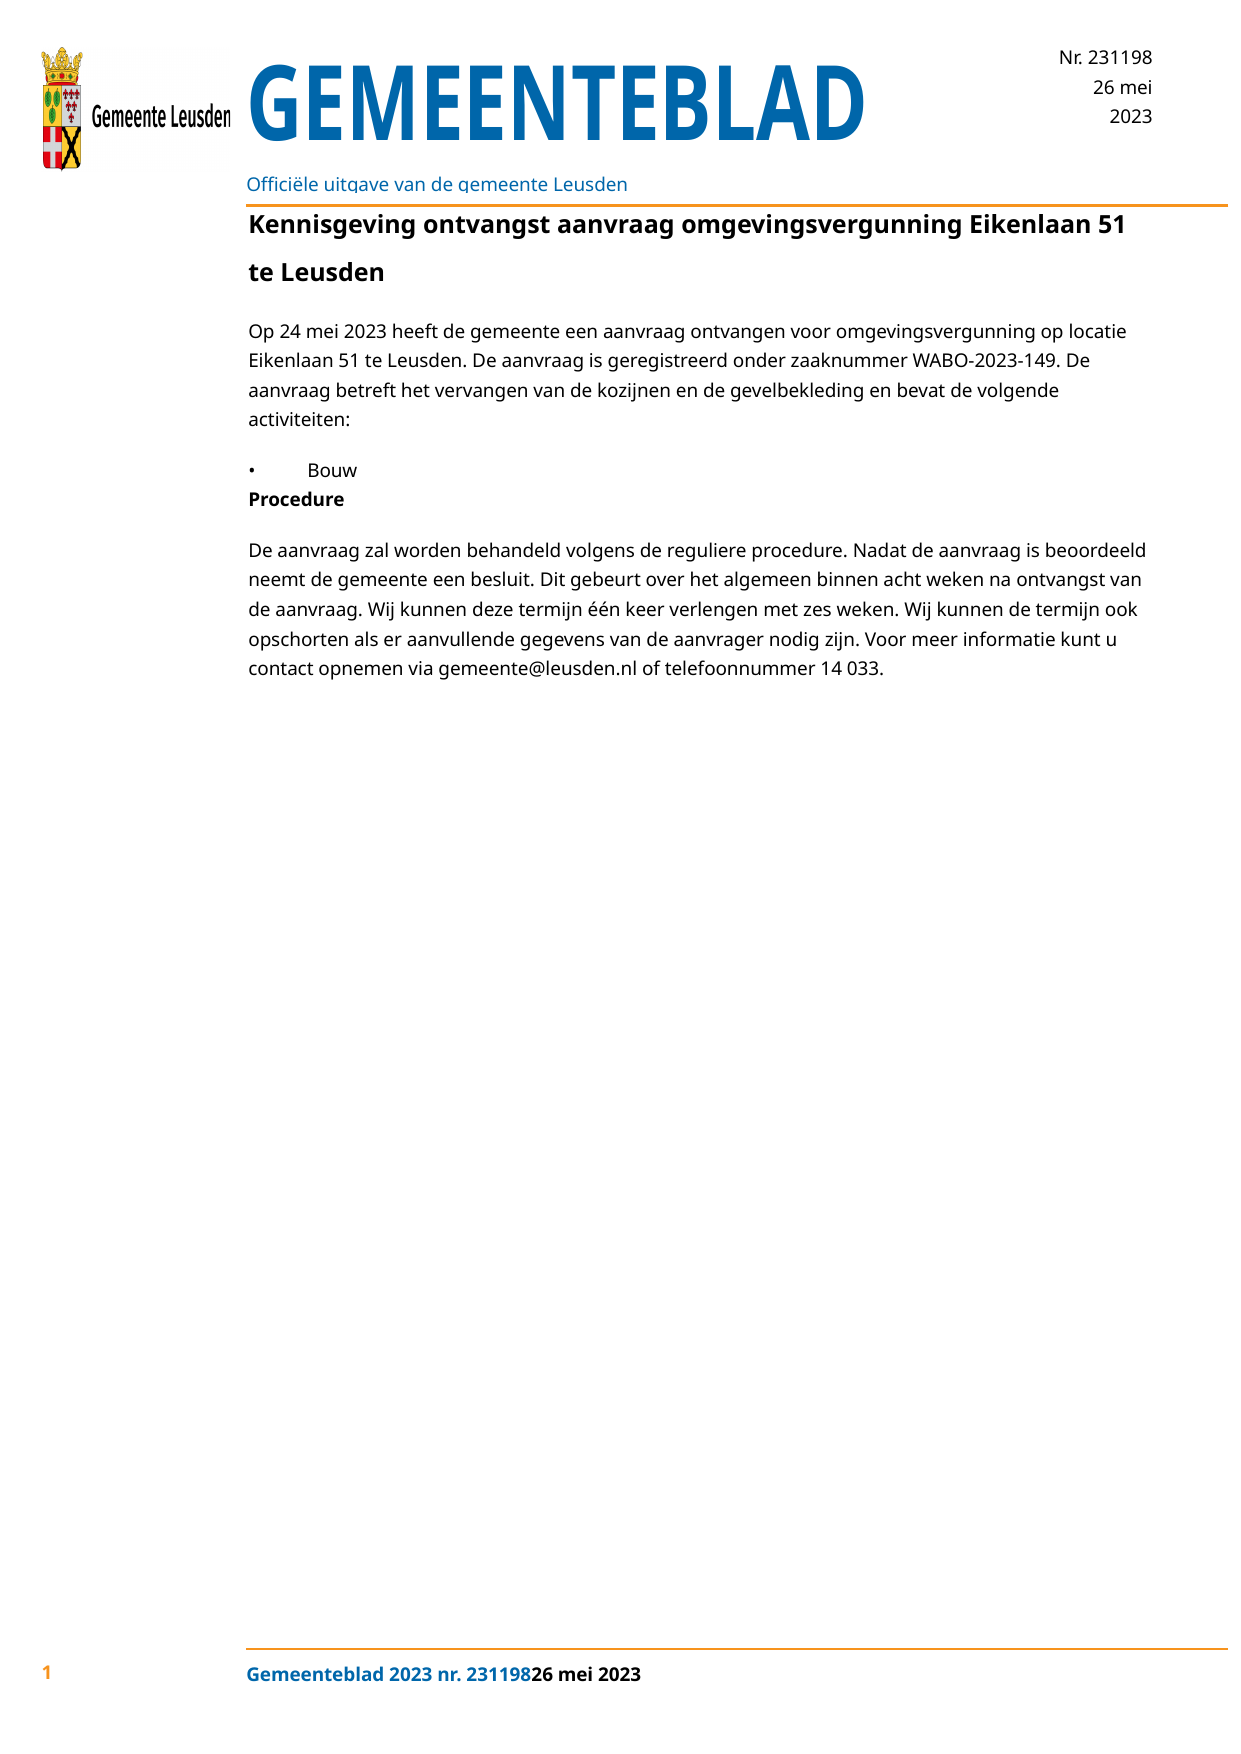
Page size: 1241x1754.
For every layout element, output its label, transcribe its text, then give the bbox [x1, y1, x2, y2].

list Bouw [248, 457, 1152, 483]
text Op 24 mei 2023 heeft de gemeente een aanvraag ontvangen voor omgevingsvergunning op locatie Eikenlaan 51 te Leusden. De aanvraag is geregistreerd onder zaaknummer WABO-2023-149. De aanvraag betreft het vervangen van de kozijnen en de gevelbekleding en bevat de volgende activiteiten: [248, 318, 1152, 432]
text Procedure [248, 487, 1152, 512]
text Kennisgeving ontvangst aanvraag omgevingsvergunning Eikenlaan 51 te Leusden [248, 207, 1152, 288]
picture [41, 47, 231, 172]
text De aanvraag zal worden behandeld volgens de reguliere procedure. Nadat de aanvraag is beoordeeld neemt de gemeente een besluit. Dit gebeurt over het algemeen binnen acht weken na ontvangst van de aanvraag. Wij kunnen deze termijn één keer verlengen met zes weken. Wij kunnen de termijn ook opschorten als er aanvullende gegevens van de aanvrager nodig zijn. Voor meer informatie kunt u contact opnemen via gemeente@leusden.nl of telefoonnummer 14 033. [248, 537, 1152, 681]
